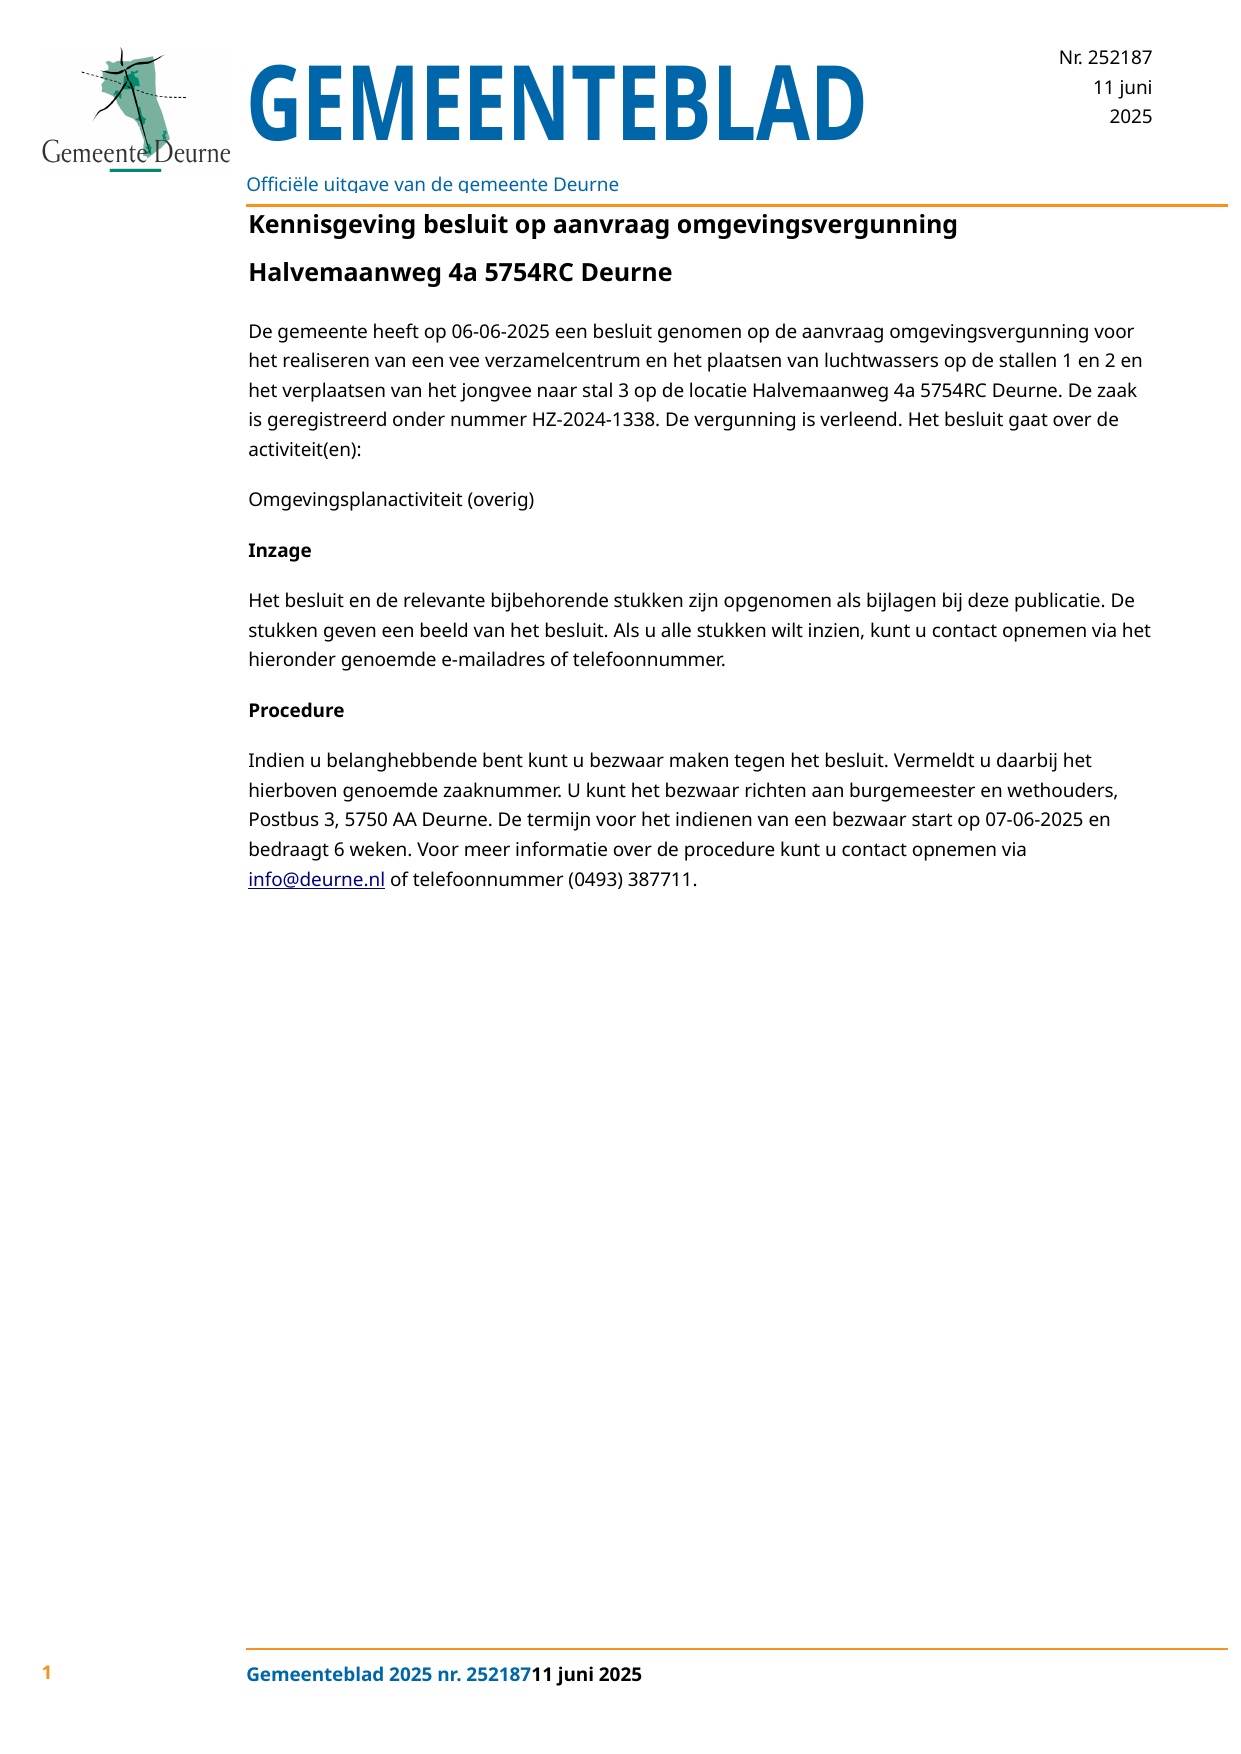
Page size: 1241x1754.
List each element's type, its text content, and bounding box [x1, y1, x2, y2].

text Indien u belanghebbende bent kunt u bezwaar maken tegen het besluit. Vermeldt u daarbij het hierboven genoemde zaaknummer. U kunt het bezwaar richten aan burgemeester en wethouders, Postbus 3, 5750 AA Deurne. De termijn voor het indienen van een bezwaar start op 07-06-2025 en bedraagt 6 weken. Voor meer informatie over de procedure kunt u contact opnemen via info@deurne.nl of telefoonnummer (0493) 387711. [248, 747, 1152, 892]
text Omgevingsplanactiviteit (overig) [248, 487, 1152, 512]
text Het besluit en de relevante bijbehorende stukken zijn opgenomen als bijlagen bij deze publicatie. De stukken geven een beeld van het besluit. Als u alle stukken wilt inzien, kunt u contact opnemen via het hieronder genoemde e-mailadres of telefoonnummer. [248, 587, 1152, 672]
text Inzage [248, 537, 1152, 563]
text Kennisgeving besluit op aanvraag omgevingsvergunning Halvemaanweg 4a 5754RC Deurne [248, 207, 1152, 288]
text Procedure [248, 697, 1152, 723]
picture [41, 47, 231, 172]
text De gemeente heeft op 06-06-2025 een besluit genomen op de aanvraag omgevingsvergunning voor het realiseren van een vee verzamelcentrum en het plaatsen van luchtwassers op de stallen 1 en 2 en het verplaatsen van het jongvee naar stal 3 op de locatie Halvemaanweg 4a 5754RC Deurne. De zaak is geregistreerd onder nummer HZ-2024-1338. De vergunning is verleend. Het besluit gaat over de activiteit(en): [248, 318, 1152, 462]
